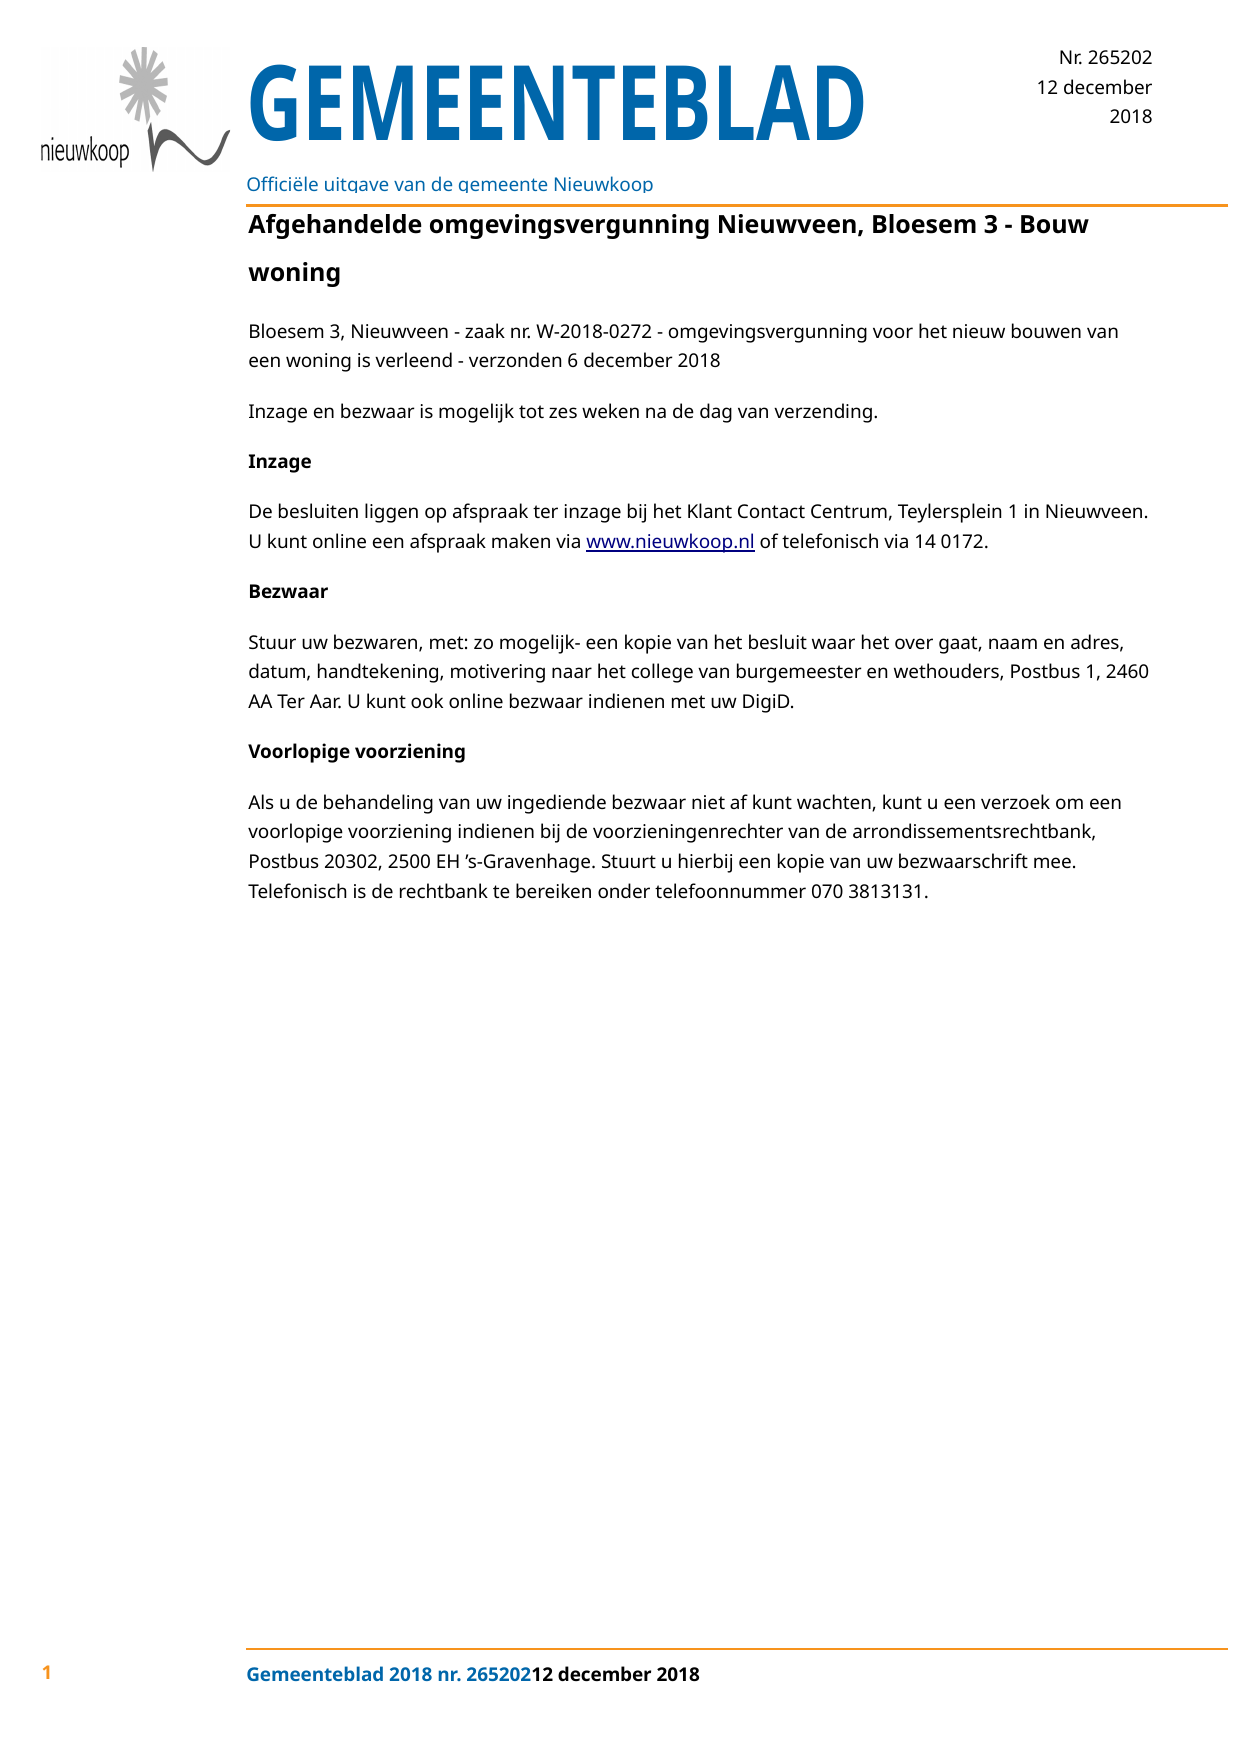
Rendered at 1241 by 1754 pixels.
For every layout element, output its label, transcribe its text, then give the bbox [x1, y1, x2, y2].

text Als u de behandeling van uw ingediende bezwaar niet af kunt wachten, kunt u een verzoek om een voorlopige voorziening indienen bij de voorzieningenrechter van de arrondissementsrechtbank, Postbus 20302, 2500 EH ’s-Gravenhage. Stuurt u hierbij een kopie van uw bezwaarschrift mee. Telefonisch is de rechtbank te bereiken onder telefoonnummer 070 3813131. [248, 789, 1152, 904]
text Inzage en bezwaar is mogelijk tot zes weken na de dag van verzending. [248, 398, 1152, 424]
text Inzage [248, 448, 1152, 474]
text Voorlopige voorziening [248, 739, 1152, 764]
text Bezwaar [248, 579, 1152, 604]
text Bloesem 3, Nieuwveen - zaak nr. W-2018-0272 - omgevingsvergunning voor het nieuw bouwen van een woning is verleend - verzonden 6 december 2018 [248, 318, 1152, 373]
text Afgehandelde omgevingsvergunning Nieuwveen, Bloesem 3 - Bouw woning [248, 207, 1152, 288]
picture [41, 47, 231, 172]
text De besluiten liggen op afspraak ter inzage bij het Klant Contact Centrum, Teylersplein 1 in Nieuwveen. U kunt online een afspraak maken via www.nieuwkoop.nl of telefonisch via 14 0172. [248, 499, 1152, 554]
text Stuur uw bezwaren, met: zo mogelijk- een kopie van het besluit waar het over gaat, naam en adres, datum, handtekening, motivering naar het college van burgemeester en wethouders, Postbus 1, 2460 AA Ter Aar. U kunt ook online bezwaar indienen met uw DigiD. [248, 629, 1152, 714]
